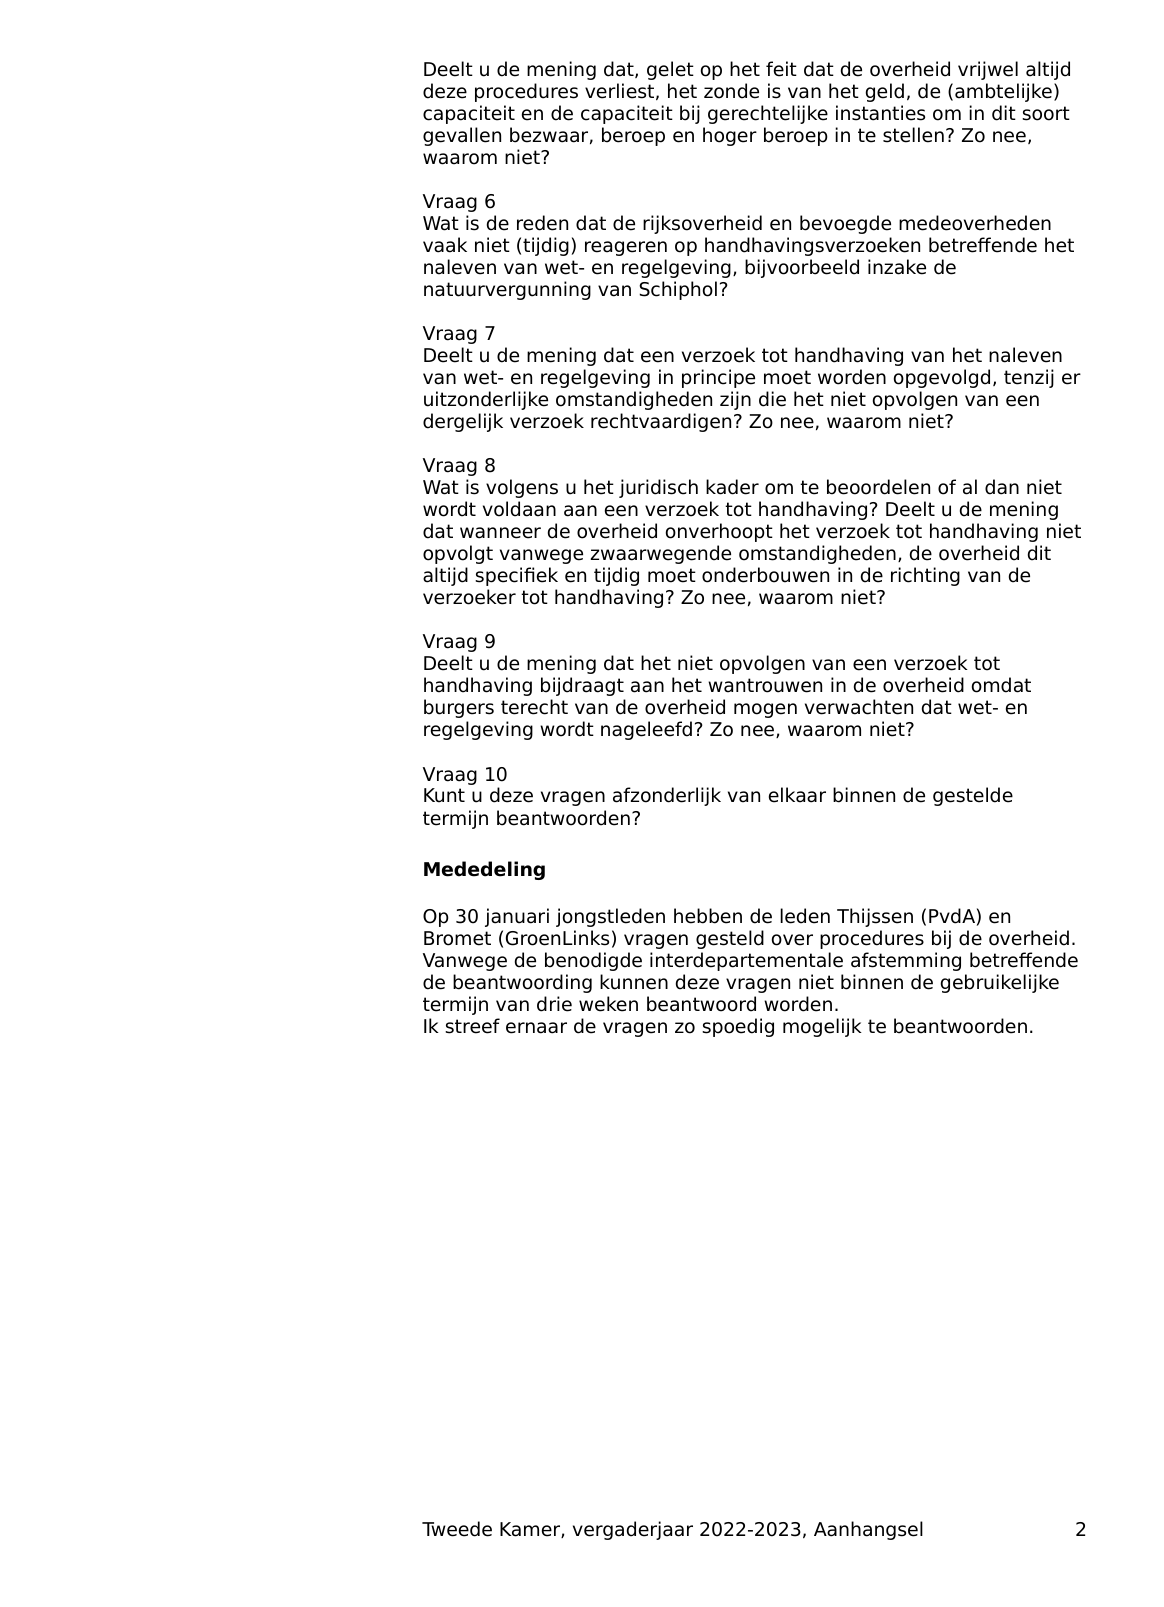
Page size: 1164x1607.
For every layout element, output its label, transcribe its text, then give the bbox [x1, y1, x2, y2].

text Vraag 6 [422, 191, 1087, 213]
text Deelt u de mening dat, gelet op het feit dat de overheid vrijwel altijd deze procedures verliest, het zonde is van het geld, de (ambtelijke) capaciteit en de capaciteit bij gerechtelijke instanties om in dit soort gevallen bezwaar, beroep en hoger beroep in te stellen? Zo nee, waarom niet? [422, 59, 1087, 169]
text Vraag 9 [422, 631, 1087, 653]
text Vraag 8 [422, 455, 1087, 477]
text Op 30 januari jongstleden hebben de leden Thijssen (PvdA) en Bromet (GroenLinks) vragen gesteld over procedures bij de overheid. Vanwege de benodigde interdepartementale afstemming betreffende de beantwoording kunnen deze vragen niet binnen de gebruikelijke termijn van drie weken beantwoord worden. [422, 906, 1087, 1016]
text Vraag 10 [422, 763, 1087, 785]
text Deelt u de mening dat het niet opvolgen van een verzoek tot handhaving bijdraagt aan het wantrouwen in de overheid omdat burgers terecht van de overheid mogen verwachten dat wet- en regelgeving wordt nageleefd? Zo nee, waarom niet? [422, 653, 1087, 741]
text Ik streef ernaar de vragen zo spoedig mogelijk te beantwoorden. [422, 1016, 1087, 1038]
text Deelt u de mening dat een verzoek tot handhaving van het naleven van wet- en regelgeving in principe moet worden opgevolgd, tenzij er uitzonderlijke omstandigheden zijn die het niet opvolgen van een dergelijk verzoek rechtvaardigen? Zo nee, waarom niet? [422, 345, 1087, 433]
text Vraag 7 [422, 323, 1087, 345]
text Kunt u deze vragen afzonderlijk van elkaar binnen de gestelde termijn beantwoorden? [422, 785, 1087, 829]
text Wat is de reden dat de rijksoverheid en bevoegde medeoverheden vaak niet (tijdig) reageren op handhavingsverzoeken betreffende het naleven van wet- en regelgeving, bijvoorbeeld inzake de natuurvergunning van Schiphol? [422, 213, 1087, 301]
subtitle Mededeling [422, 859, 1087, 881]
text Wat is volgens u het juridisch kader om te beoordelen of al dan niet wordt voldaan aan een verzoek tot handhaving? Deelt u de mening dat wanneer de overheid onverhoopt het verzoek tot handhaving niet opvolgt vanwege zwaarwegende omstandigheden, de overheid dit altijd specifiek en tijdig moet onderbouwen in de richting van de verzoeker tot handhaving? Zo nee, waarom niet? [422, 477, 1087, 609]
